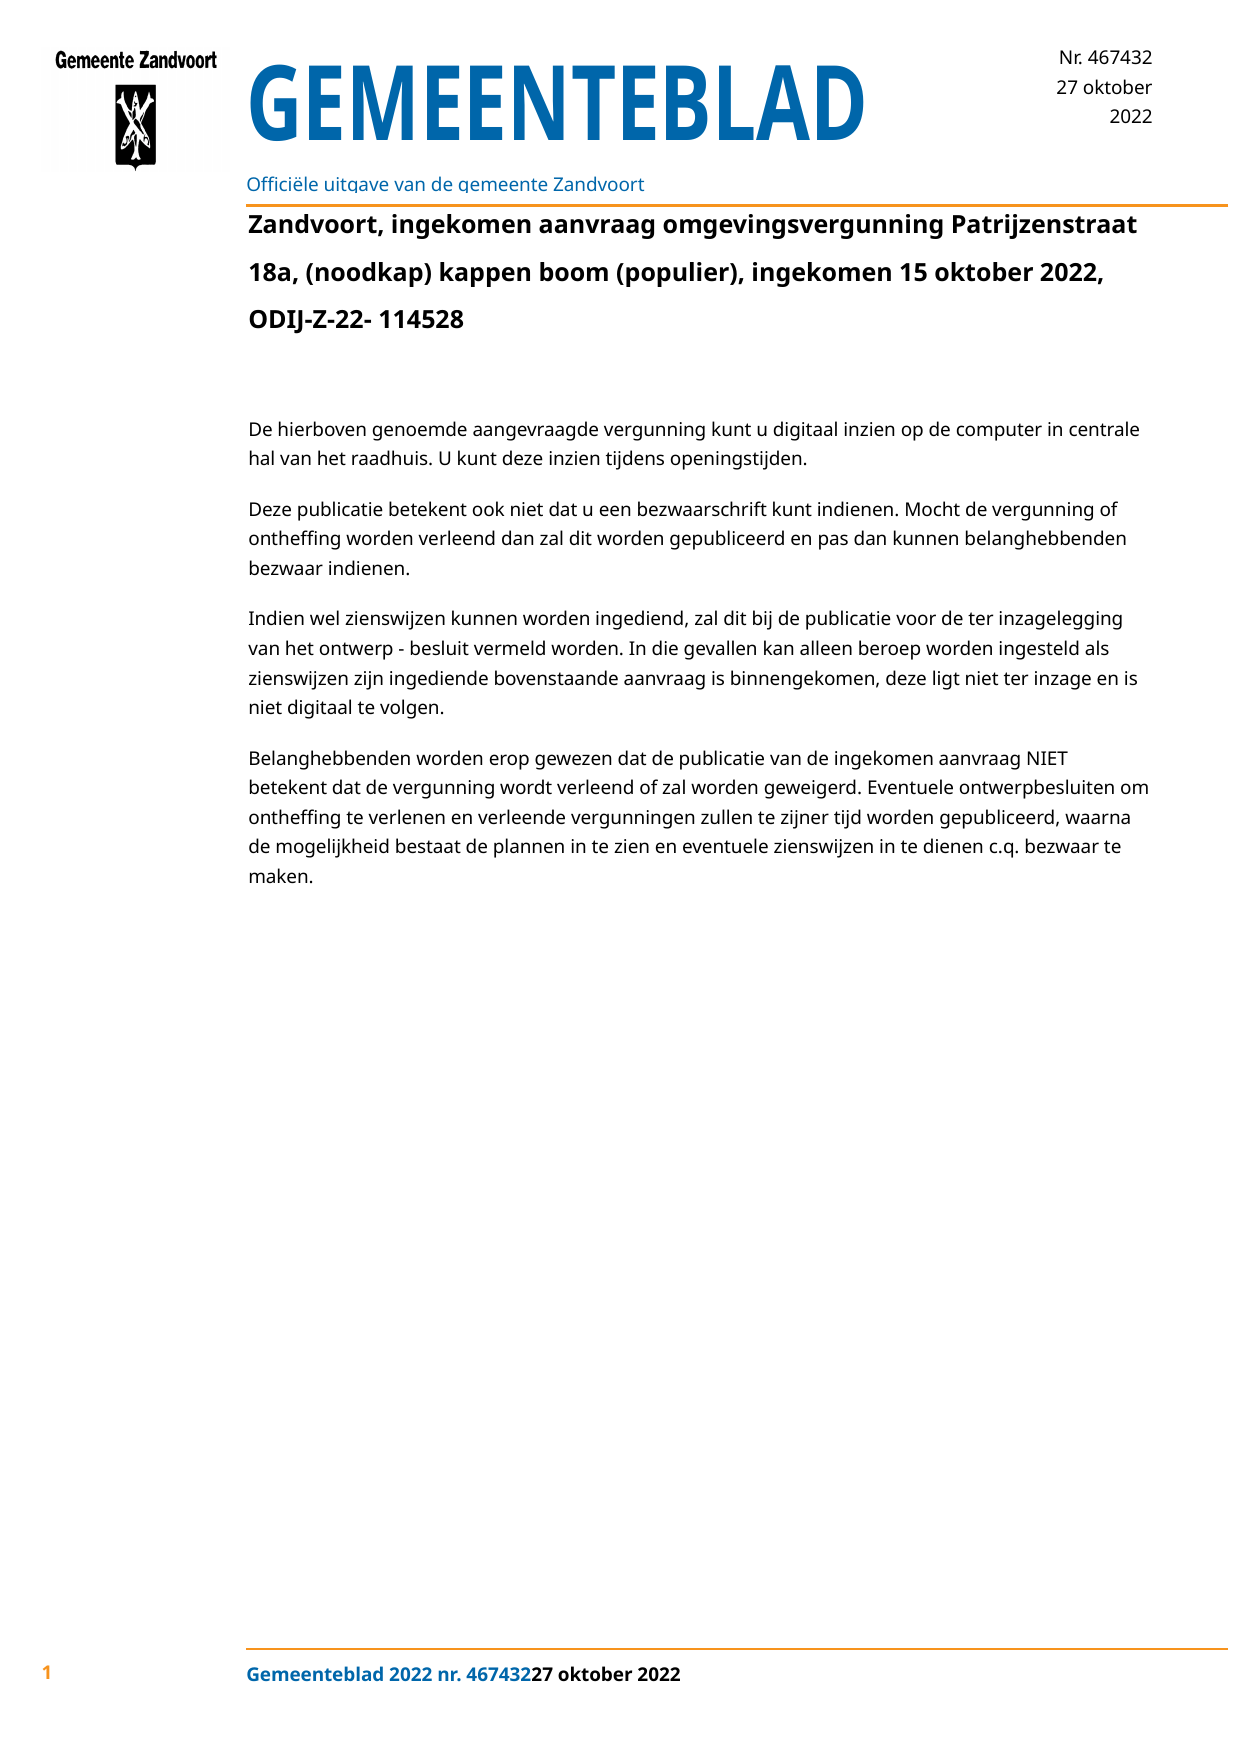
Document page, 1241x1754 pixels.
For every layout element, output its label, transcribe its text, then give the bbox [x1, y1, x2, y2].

text Deze publicatie betekent ook niet dat u een bezwaarschrift kunt indienen. Mocht de vergunning of ontheffing worden verleend dan zal dit worden gepubliceerd en pas dan kunnen belanghebbenden bezwaar indienen. [248, 496, 1152, 581]
text Belanghebbenden worden erop gewezen dat de publicatie van de ingekomen aanvraag NIET betekent dat de vergunning wordt verleend of zal worden geweigerd. Eventuele ontwerpbesluiten om ontheffing te verlenen en verleende vergunningen zullen te zijner tijd worden gepubliceerd, waarna de mogelijkheid bestaat de plannen in te zien en eventuele zienswijzen in te dienen c.q. bezwaar te maken. [248, 745, 1152, 889]
picture [41, 47, 231, 172]
text Indien wel zienswijzen kunnen worden ingediend, zal dit bij de publicatie voor de ter inzagelegging van het ontwerp - besluit vermeld worden. In die gevallen kan alleen beroep worden ingesteld als zienswijzen zijn ingediende bovenstaande aanvraag is binnengekomen, deze ligt niet ter inzage en is niet digitaal te volgen. [248, 606, 1152, 720]
text De hierboven genoemde aangevraagde vergunning kunt u digitaal inzien op de computer in centrale hal van het raadhuis. U kunt deze inzien tijdens openingstijden. [248, 416, 1152, 471]
text Zandvoort, ingekomen aanvraag omgevingsvergunning Patrijzenstraat 18a, (noodkap) kappen boom (populier), ingekomen 15 oktober 2022, ODIJ-Z-22- 114528 [248, 207, 1152, 336]
